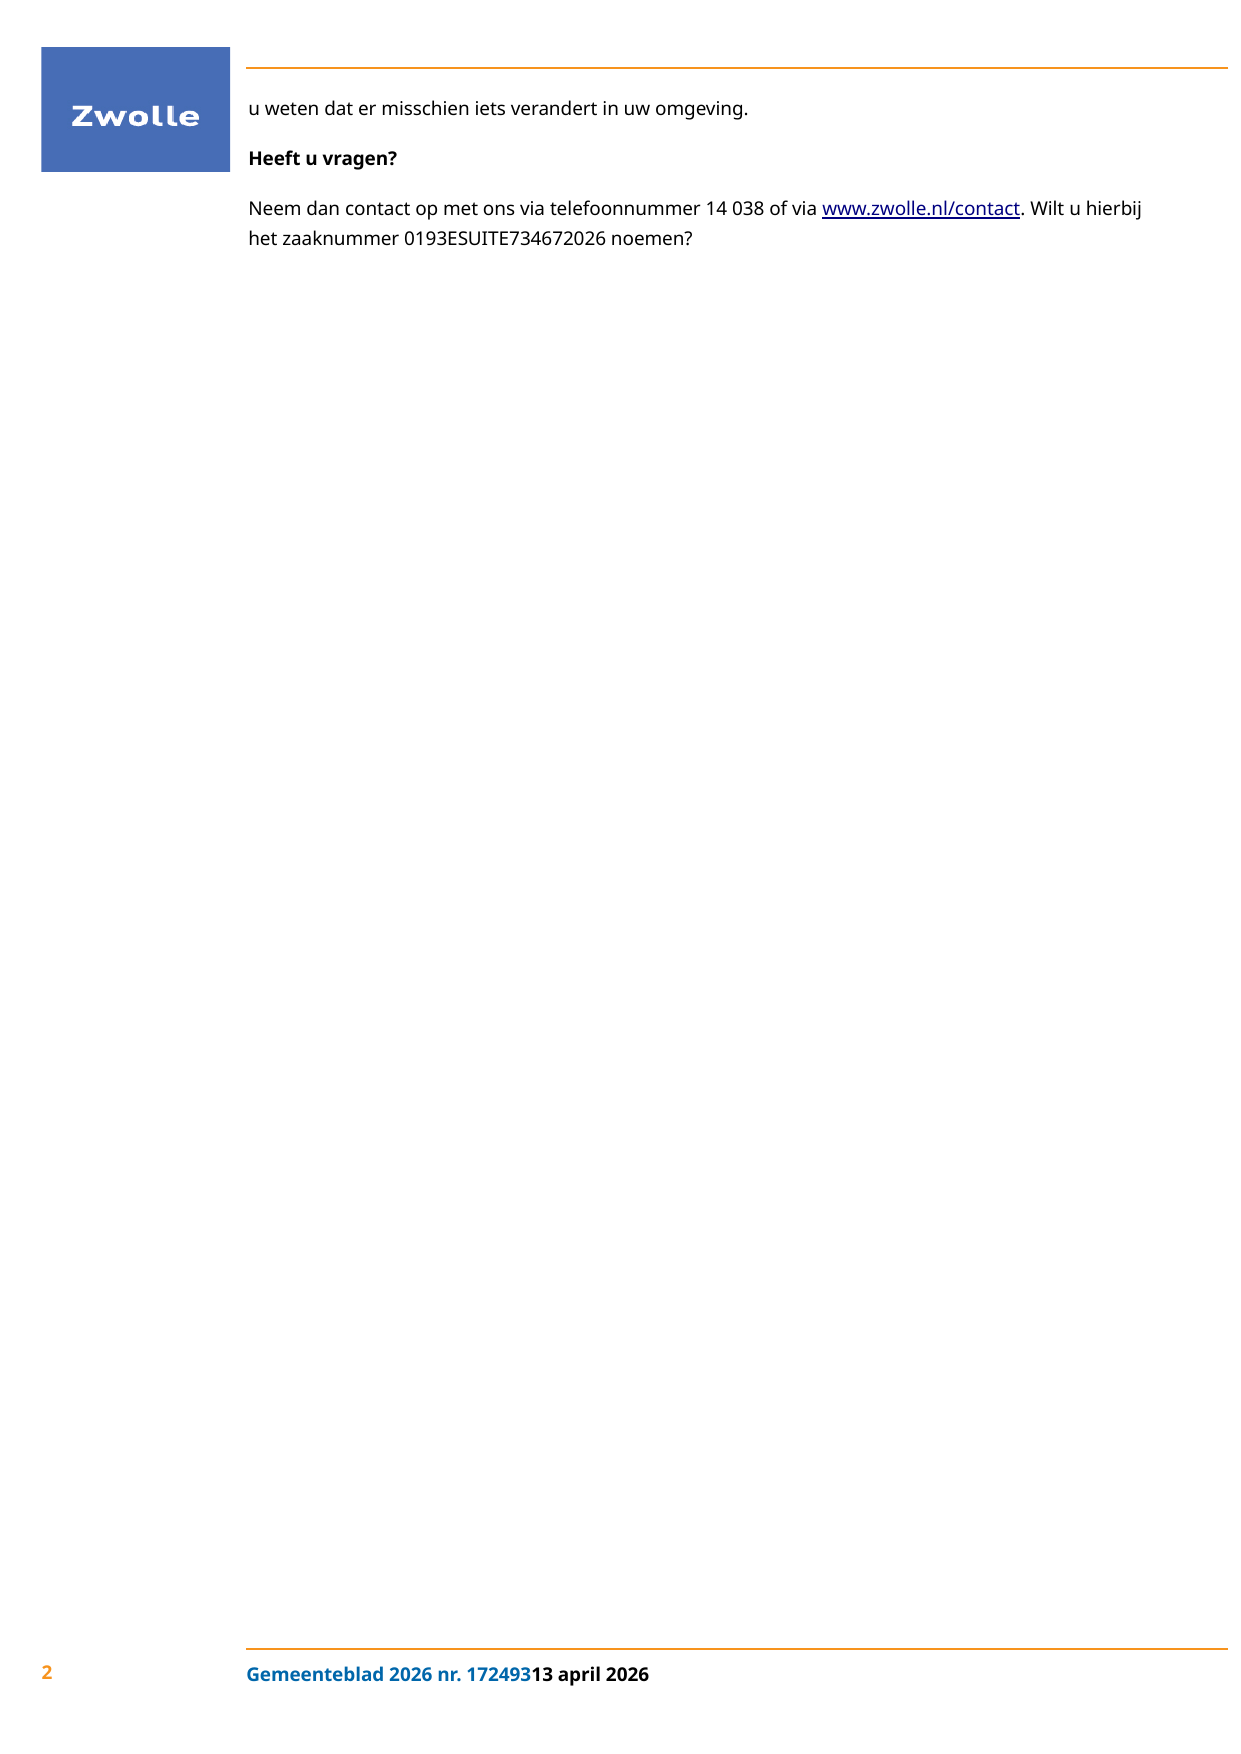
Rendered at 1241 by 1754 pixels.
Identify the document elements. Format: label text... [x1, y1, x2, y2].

text Heeft u vragen? [248, 145, 1152, 171]
text Neem dan contact op met ons via telefoonnummer 14 038 of via www.zwolle.nl/contact. Wilt u hierbij het zaaknummer 0193ESUITE734672026 noemen? [248, 196, 1152, 251]
text u weten dat er misschien iets verandert in uw omgeving. [248, 95, 1152, 121]
picture [41, 47, 231, 172]
